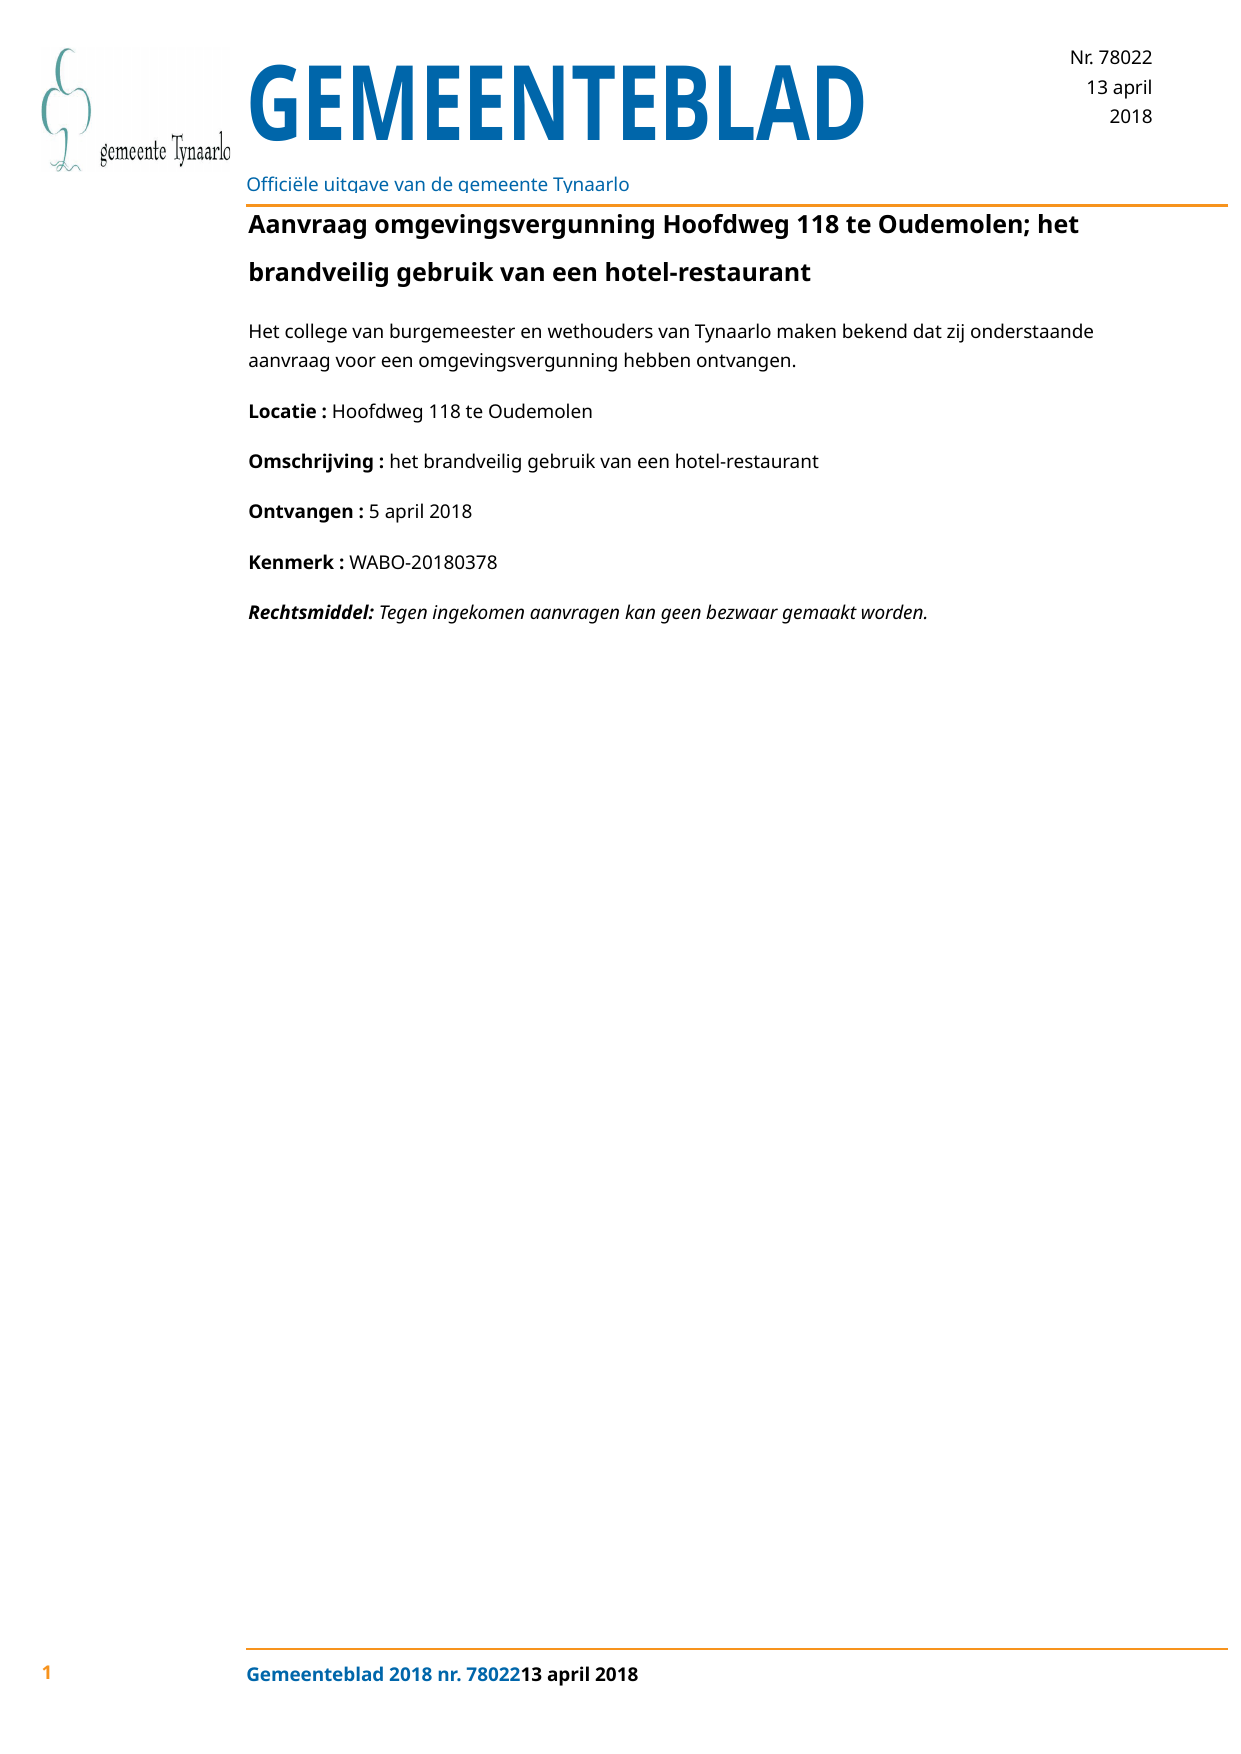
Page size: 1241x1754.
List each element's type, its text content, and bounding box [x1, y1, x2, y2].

text Locatie : Hoofdweg 118 te Oudemolen [248, 398, 1152, 424]
text Ontvangen : 5 april 2018 [248, 499, 1152, 524]
text Het college van burgemeester en wethouders van Tynaarlo maken bekend dat zij onderstaande aanvraag voor een omgevingsvergunning hebben ontvangen. [248, 318, 1152, 373]
text Aanvraag omgevingsvergunning Hoofdweg 118 te Oudemolen; het brandveilig gebruik van een hotel-restaurant [248, 207, 1152, 288]
text Omschrijving : het brandveilig gebruik van een hotel-restaurant [248, 448, 1152, 474]
text Rechtsmiddel: Tegen ingekomen aanvragen kan geen bezwaar gemaakt worden. [248, 599, 1152, 625]
text Kenmerk : WABO-20180378 [248, 549, 1152, 575]
picture [41, 47, 231, 172]
